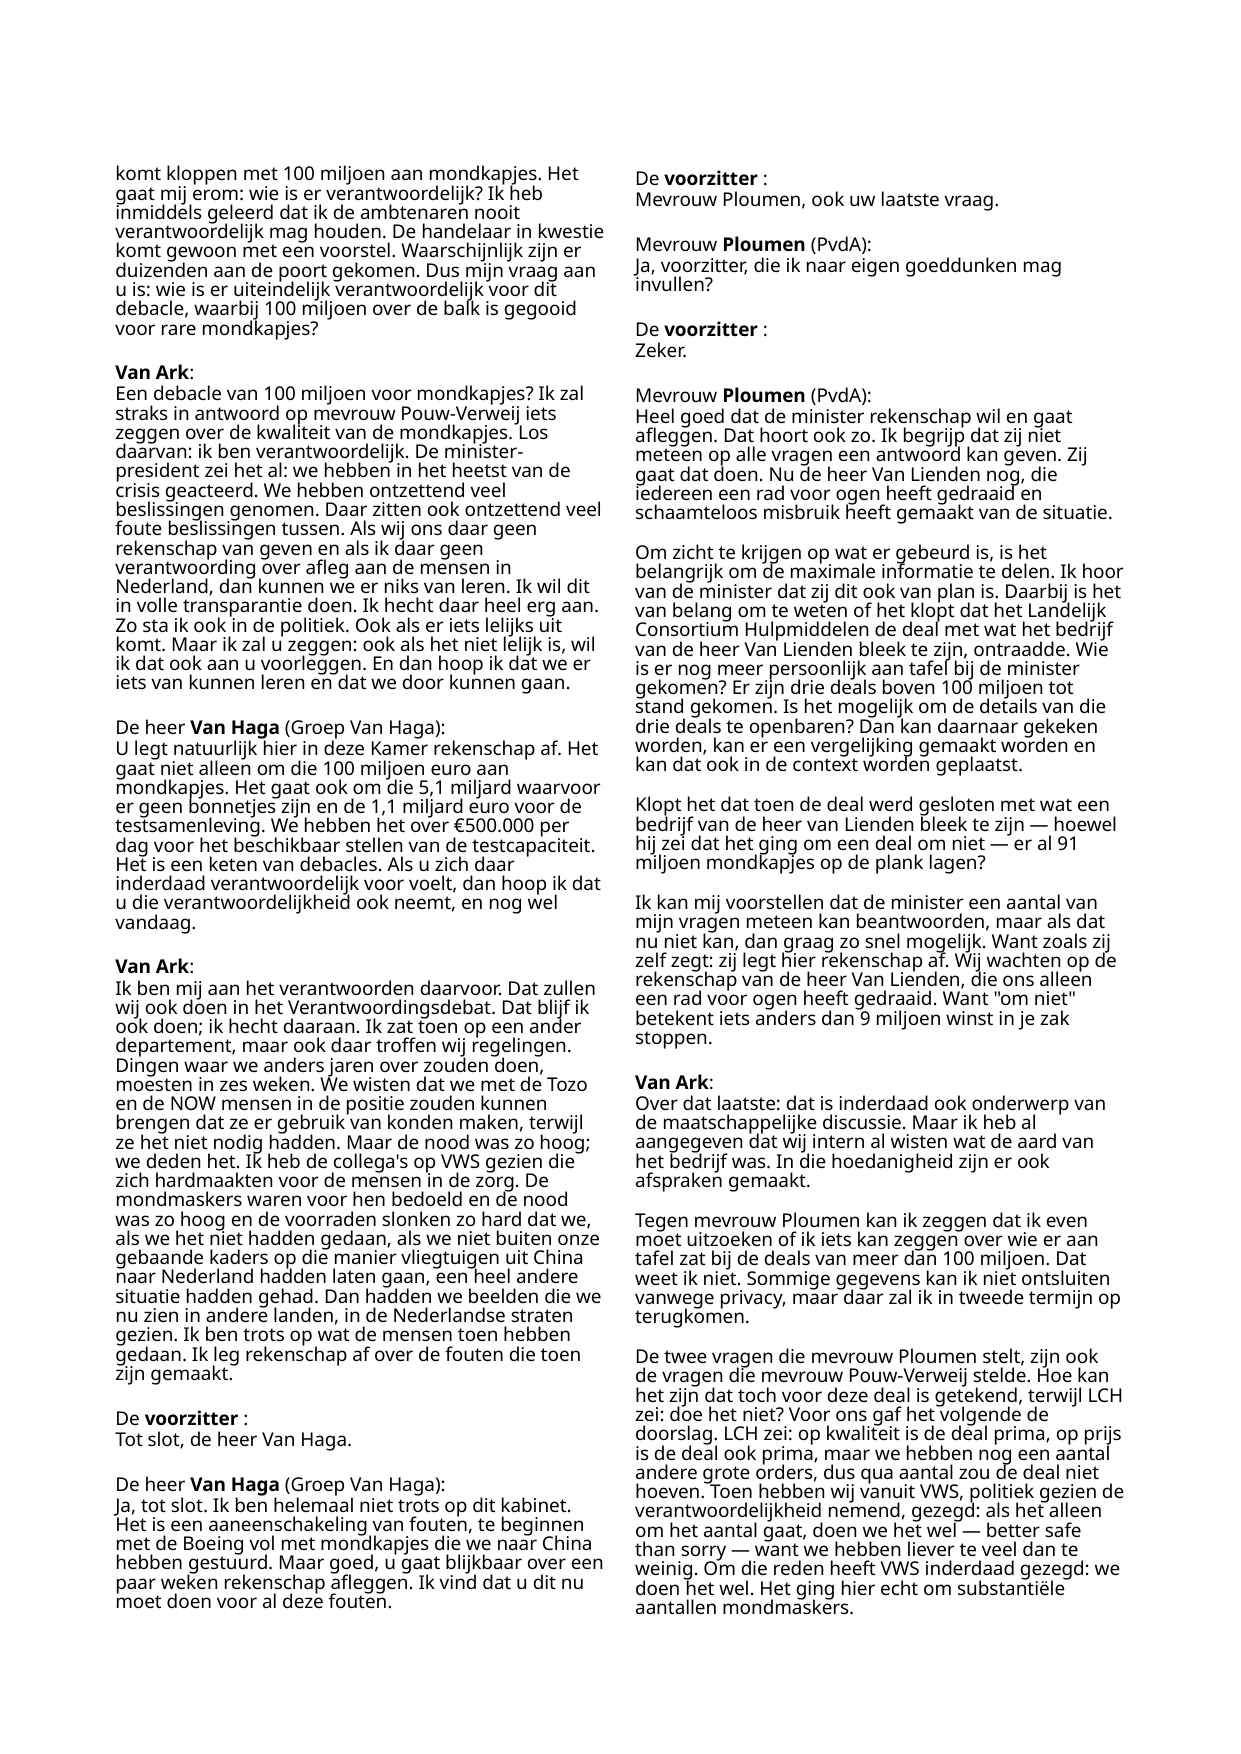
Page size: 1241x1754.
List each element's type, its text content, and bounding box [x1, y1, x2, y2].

text Klopt het dat toen de deal werd gesloten met wat een bedrijf van de heer van Lienden bleek te zijn — hoewel hij zei dat het ging om een deal om niet — er al 91 miljoen mondkapjes op de plank lagen? [635, 796, 1125, 873]
text U legt natuurlijk hier in deze Kamer rekenschap af. Het gaat niet alleen om die 100 miljoen euro aan mondkapjes. Het gaat ook om die 5,1 miljard waarvoor er geen bonnetjes zijn en de 1,1 miljard euro voor de testsamenleving. We hebben het over €500.000 per dag voor het beschikbaar stellen van de testcapaciteit. Het is een keten van debacles. Als u zich daar inderdaad verantwoordelijk voor voelt, dan hoop ik dat u die verantwoordelijkheid ook neemt, en nog wel vandaag. [115, 740, 605, 933]
text De heer Van Haga (Groep Van Haga): [115, 714, 605, 740]
text De heer Van Haga (Groep Van Haga): [115, 1471, 605, 1497]
text De voorzitter : [635, 165, 1125, 191]
text Van Ark: [635, 1069, 1125, 1095]
text Ja, voorzitter, die ik naar eigen goeddunken mag invullen? [635, 257, 1125, 296]
text komt kloppen met 100 miljoen aan mondkapjes. Het gaat mij erom: wie is er verantwoordelijk? Ik heb inmiddels geleerd dat ik de ambtenaren nooit verantwoordelijk mag houden. De handelaar in kwestie komt gewoon met een voorstel. Waarschijnlijk zijn er duizenden aan de poort gekomen. Dus mijn vraag aan u is: wie is er uiteindelijk verantwoordelijk voor dit debacle, waarbij 100 miljoen over de balk is gegooid voor rare mondkapjes? [115, 165, 605, 339]
text Van Ark: [115, 359, 605, 385]
text Tot slot, de heer Van Haga. [115, 1431, 605, 1450]
text Heel goed dat de minister rekenschap wil en gaat afleggen. Dat hoort ook zo. Ik begrijp dat zij niet meteen op alle vragen een antwoord kan geven. Zij gaat dat doen. Nu de heer Van Lienden nog, die iedereen een rad voor ogen heeft gedraaid en schaamteloos misbruik heeft gemaakt van de situatie. [635, 408, 1125, 523]
text Van Ark: [115, 954, 605, 979]
text De twee vragen die mevrouw Ploumen stelt, zijn ook de vragen die mevrouw Pouw-Verweij stelde. Hoe kan het zijn dat toch voor deze deal is getekend, terwijl LCH zei: doe het niet? Voor ons gaf het volgende de doorslag. LCH zei: op kwaliteit is de deal prima, op prijs is de deal ook prima, maar we hebben nog een aantal andere grote orders, dus qua aantal zou de deal niet hoeven. Toen hebben wij vanuit VWS, politiek gezien de verantwoordelijkheid nemend, gezegd: als het alleen om het aantal gaat, doen we het wel — better safe than sorry — want we hebben liever te veel dan te weinig. Om die reden heeft VWS inderdaad gezegd: we doen het wel. Het ging hier echt om substantiële aantallen mondmaskers. [635, 1348, 1125, 1618]
text Mevrouw Ploumen, ook uw laatste vraag. [635, 191, 1125, 210]
text Mevrouw Ploumen (PvdA): [635, 231, 1125, 257]
text Over dat laatste: dat is inderdaad ook onderwerp van de maatschappelijke discussie. Maar ik heb al aangegeven dat wij intern al wisten wat de aard van het bedrijf was. In die hoedanigheid zijn er ook afspraken gemaakt. [635, 1095, 1125, 1191]
text Ja, tot slot. Ik ben helemaal niet trots op dit kabinet. Het is een aaneenschakeling van fouten, te beginnen met de Boeing vol met mondkapjes die we naar China hebben gestuurd. Maar goed, u gaat blijkbaar over een paar weken rekenschap afleggen. Ik vind dat u dit nu moet doen voor al deze fouten. [115, 1497, 605, 1612]
text Een debacle van 100 miljoen voor mondkapjes? Ik zal straks in antwoord op mevrouw Pouw-Verweij iets zeggen over de kwaliteit van de mondkapjes. Los daarvan: ik ben verantwoordelijk. De minister-president zei het al: we hebben in het heetst van de crisis geacteerd. We hebben ontzettend veel beslissingen genomen. Daar zitten ook ontzettend veel foute beslissingen tussen. Als wij ons daar geen rekenschap van geven en als ik daar geen verantwoording over afleg aan de mensen in Nederland, dan kunnen we er niks van leren. Ik wil dit in volle transparantie doen. Ik hecht daar heel erg aan. Zo sta ik ook in de politiek. Ook als er iets lelijks uit komt. Maar ik zal u zeggen: ook als het niet lelijk is, wil ik dat ook aan u voorleggen. En dan hoop ik dat we er iets van kunnen leren en dat we door kunnen gaan. [115, 385, 605, 694]
text De voorzitter : [115, 1405, 605, 1431]
text Om zicht te krijgen op wat er gebeurd is, is het belangrijk om de maximale informatie te delen. Ik hoor van de minister dat zij dit ook van plan is. Daarbij is het van belang om te weten of het klopt dat het Landelijk Consortium Hulpmiddelen de deal met wat het bedrijf van de heer Van Lienden bleek te zijn, ontraadde. Wie is er nog meer persoonlijk aan tafel bij de minister gekomen? Er zijn drie deals boven 100 miljoen tot stand gekomen. Is het mogelijk om de details van die drie deals te openbaren? Dan kan daarnaar gekeken worden, kan er een vergelijking gemaakt worden en kan dat ook in de context worden geplaatst. [635, 544, 1125, 776]
text De voorzitter : [635, 316, 1125, 342]
text Ik kan mij voorstellen dat de minister een aantal van mijn vragen meteen kan beantwoorden, maar als dat nu niet kan, dan graag zo snel mogelijk. Want zoals zij zelf zegt: zij legt hier rekenschap af. Wij wachten op de rekenschap van de heer Van Lienden, die ons alleen een rad voor ogen heeft gedraaid. Want "om niet" betekent iets anders dan 9 miljoen winst in je zak stoppen. [635, 894, 1125, 1048]
text Tegen mevrouw Ploumen kan ik zeggen dat ik even moet uitzoeken of ik iets kan zeggen over wie er aan tafel zat bij de deals van meer dan 100 miljoen. Dat weet ik niet. Sommige gegevens kan ik niet ontsluiten vanwege privacy, maar daar zal ik in tweede termijn op terugkomen. [635, 1212, 1125, 1327]
text Zeker. [635, 342, 1125, 361]
text Ik ben mij aan het verantwoorden daarvoor. Dat zullen wij ook doen in het Verantwoordingsdebat. Dat blijf ik ook doen; ik hecht daaraan. Ik zat toen op een ander departement, maar ook daar troffen wij regelingen. Dingen waar we anders jaren over zouden doen, moesten in zes weken. We wisten dat we met de Tozo en de NOW mensen in de positie zouden kunnen brengen dat ze er gebruik van konden maken, terwijl ze het niet nodig hadden. Maar de nood was zo hoog; we deden het. Ik heb de collega's op VWS gezien die zich hardmaakten voor de mensen in de zorg. De mondmaskers waren voor hen bedoeld en de nood was zo hoog en de voorraden slonken zo hard dat we, als we het niet hadden gedaan, als we niet buiten onze gebaande kaders op die manier vliegtuigen uit China naar Nederland hadden laten gaan, een heel andere situatie hadden gehad. Dan hadden we beelden die we nu zien in andere landen, in de Nederlandse straten gezien. Ik ben trots op wat de mensen toen hebben gedaan. Ik leg rekenschap af over de fouten die toen zijn gemaakt. [115, 979, 605, 1384]
text Mevrouw Ploumen (PvdA): [635, 382, 1125, 408]
